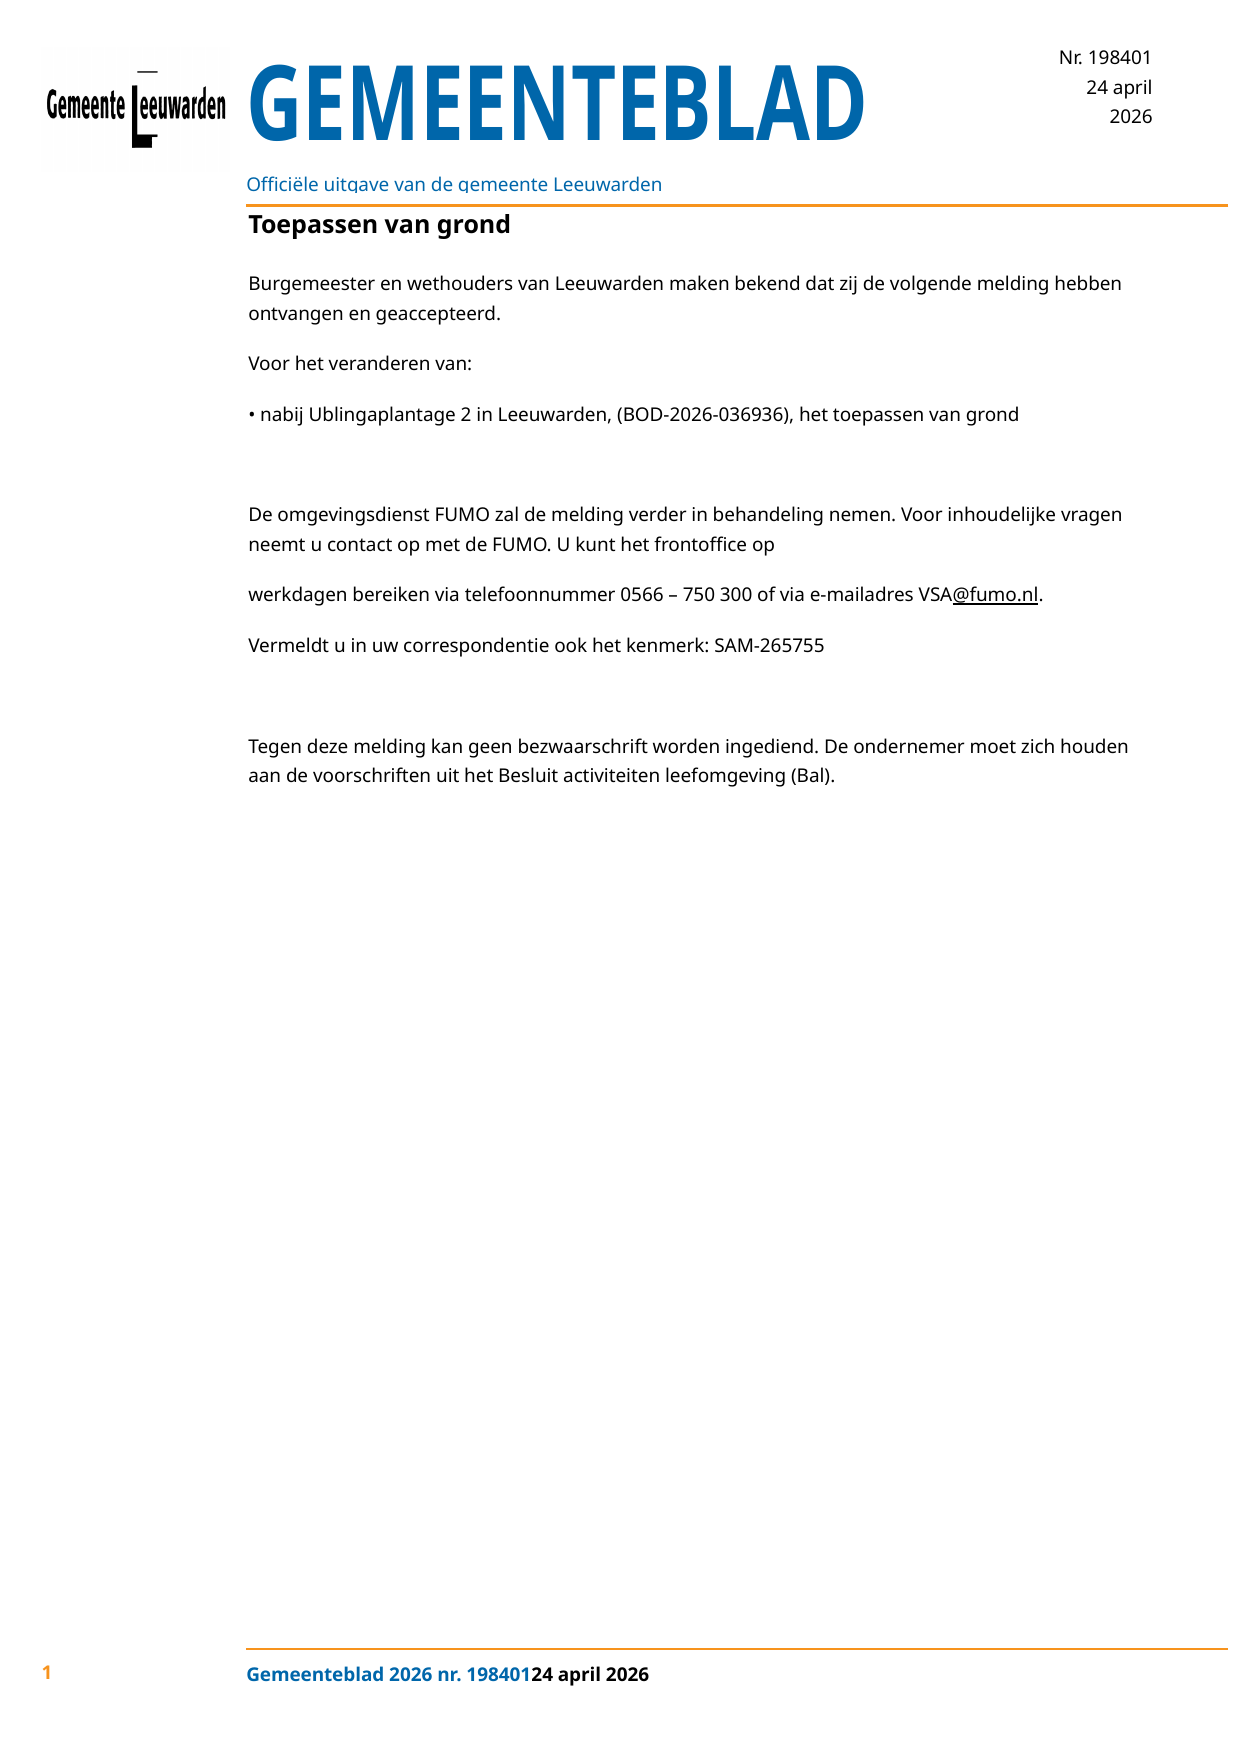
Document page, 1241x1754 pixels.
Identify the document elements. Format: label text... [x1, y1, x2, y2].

text Toepassen van grond [248, 207, 1152, 241]
text De omgevingsdienst FUMO zal de melding verder in behandeling nemen. Voor inhoudelijke vragen neemt u contact op met de FUMO. U kunt het frontoffice op [248, 502, 1152, 557]
text Vermeldt u in uw correspondentie ook het kenmerk: SAM-265755 [248, 632, 1152, 658]
text werkdagen bereiken via telefoonnummer 0566 – 750 300 of via e-mailadres VSA@fumo.nl. [248, 582, 1152, 607]
text • nabij Ublingaplantage 2 in Leeuwarden, (BOD-2026-036936), het toepassen van grond [248, 401, 1152, 426]
text Tegen deze melding kan geen bezwaarschrift worden ingediend. De ondernemer moet zich houden aan de voorschriften uit het Besluit activiteiten leefomgeving (Bal). [248, 733, 1152, 788]
text Burgemeester en wethouders van Leeuwarden maken bekend dat zij de volgende melding hebben ontvangen en geaccepteerd. [248, 270, 1152, 326]
picture [41, 47, 231, 172]
text Voor het veranderen van: [248, 350, 1152, 376]
